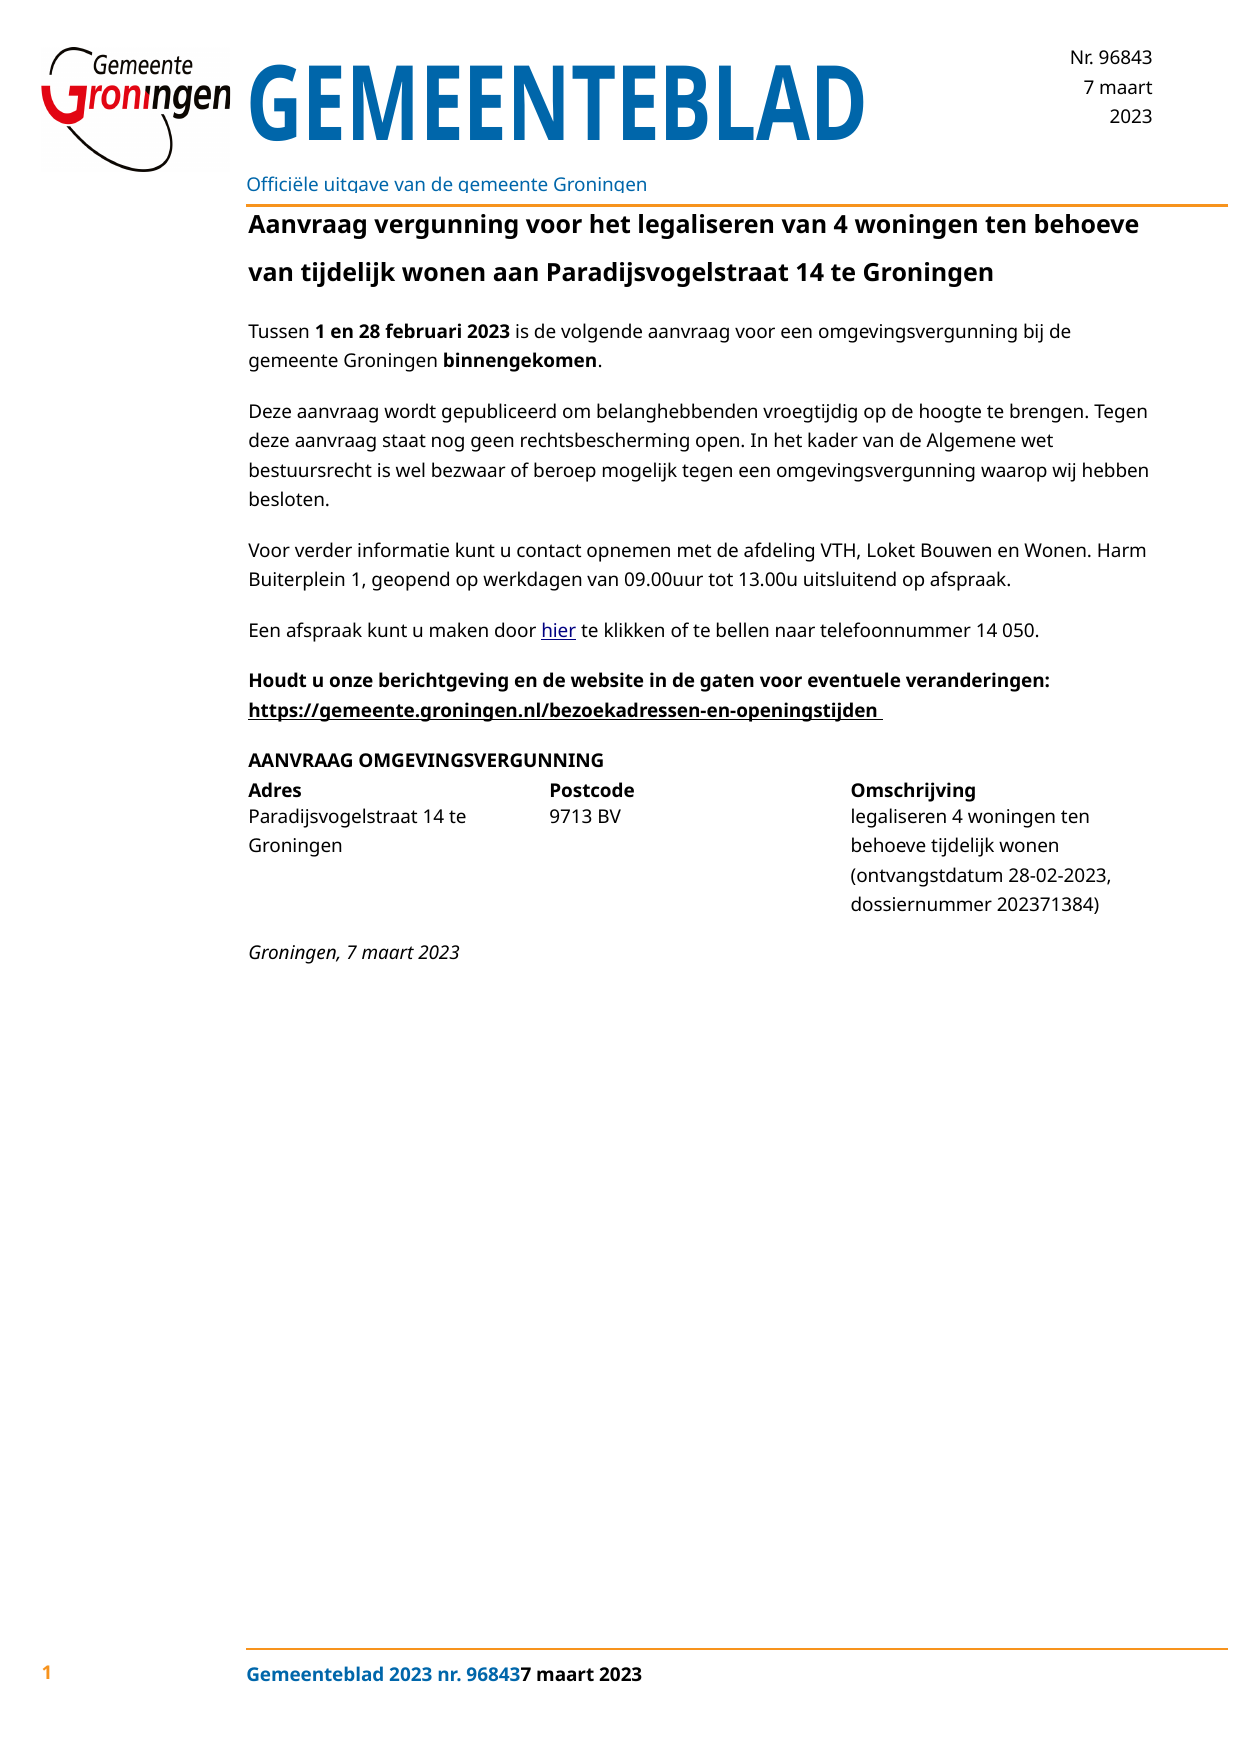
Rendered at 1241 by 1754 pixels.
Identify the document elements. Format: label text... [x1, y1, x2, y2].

text Houdt u onze berichtgeving en de website in de gaten voor eventuele veranderingen: https://gemeente.groningen.nl/bezoekadressen-en-openingstijden [248, 667, 1152, 723]
table_cell legaliseren 4 woningen ten behoeve tijdelijk wonen (ontvangstdatum 28-02-2023, dossiernummer 202371384) [850, 803, 1152, 917]
text Groningen, 7 maart 2023 [248, 939, 1152, 964]
table_header Omschrijving [850, 777, 1152, 803]
text Aanvraag vergunning voor het legaliseren van 4 woningen ten behoeve van tijdelijk wonen aan Paradijsvogelstraat 14 te Groningen [248, 207, 1152, 288]
text Deze aanvraag wordt gepubliceerd om belanghebbenden vroegtijdig op de hoogte te brengen. Tegen deze aanvraag staat nog geen rechtsbescherming open. In het kader van de Algemene wet bestuursrecht is wel bezwaar of beroep mogelijk tegen een omgevingsvergunning waarop wij hebben besloten. [248, 398, 1152, 512]
table_header Postcode [549, 777, 850, 803]
picture [41, 47, 231, 172]
table_cell 9713 BV [549, 803, 850, 917]
text Een afspraak kunt u maken door hier te klikken of te bellen naar telefoonnummer 14 050. [248, 617, 1152, 643]
table_header Adres [248, 777, 549, 803]
text AANVRAAG OMGEVINGSVERGUNNING [248, 747, 1152, 773]
table_cell Paradijsvogelstraat 14 te Groningen [248, 803, 549, 917]
text Voor verder informatie kunt u contact opnemen met de afdeling VTH, Loket Bouwen en Wonen. Harm Buiterplein 1, geopend op werkdagen van 09.00uur tot 13.00u uitsluitend op afspraak. [248, 537, 1152, 592]
text Tussen 1 en 28 februari 2023 is de volgende aanvraag voor een omgevingsvergunning bij de gemeente Groningen binnengekomen. [248, 318, 1152, 373]
